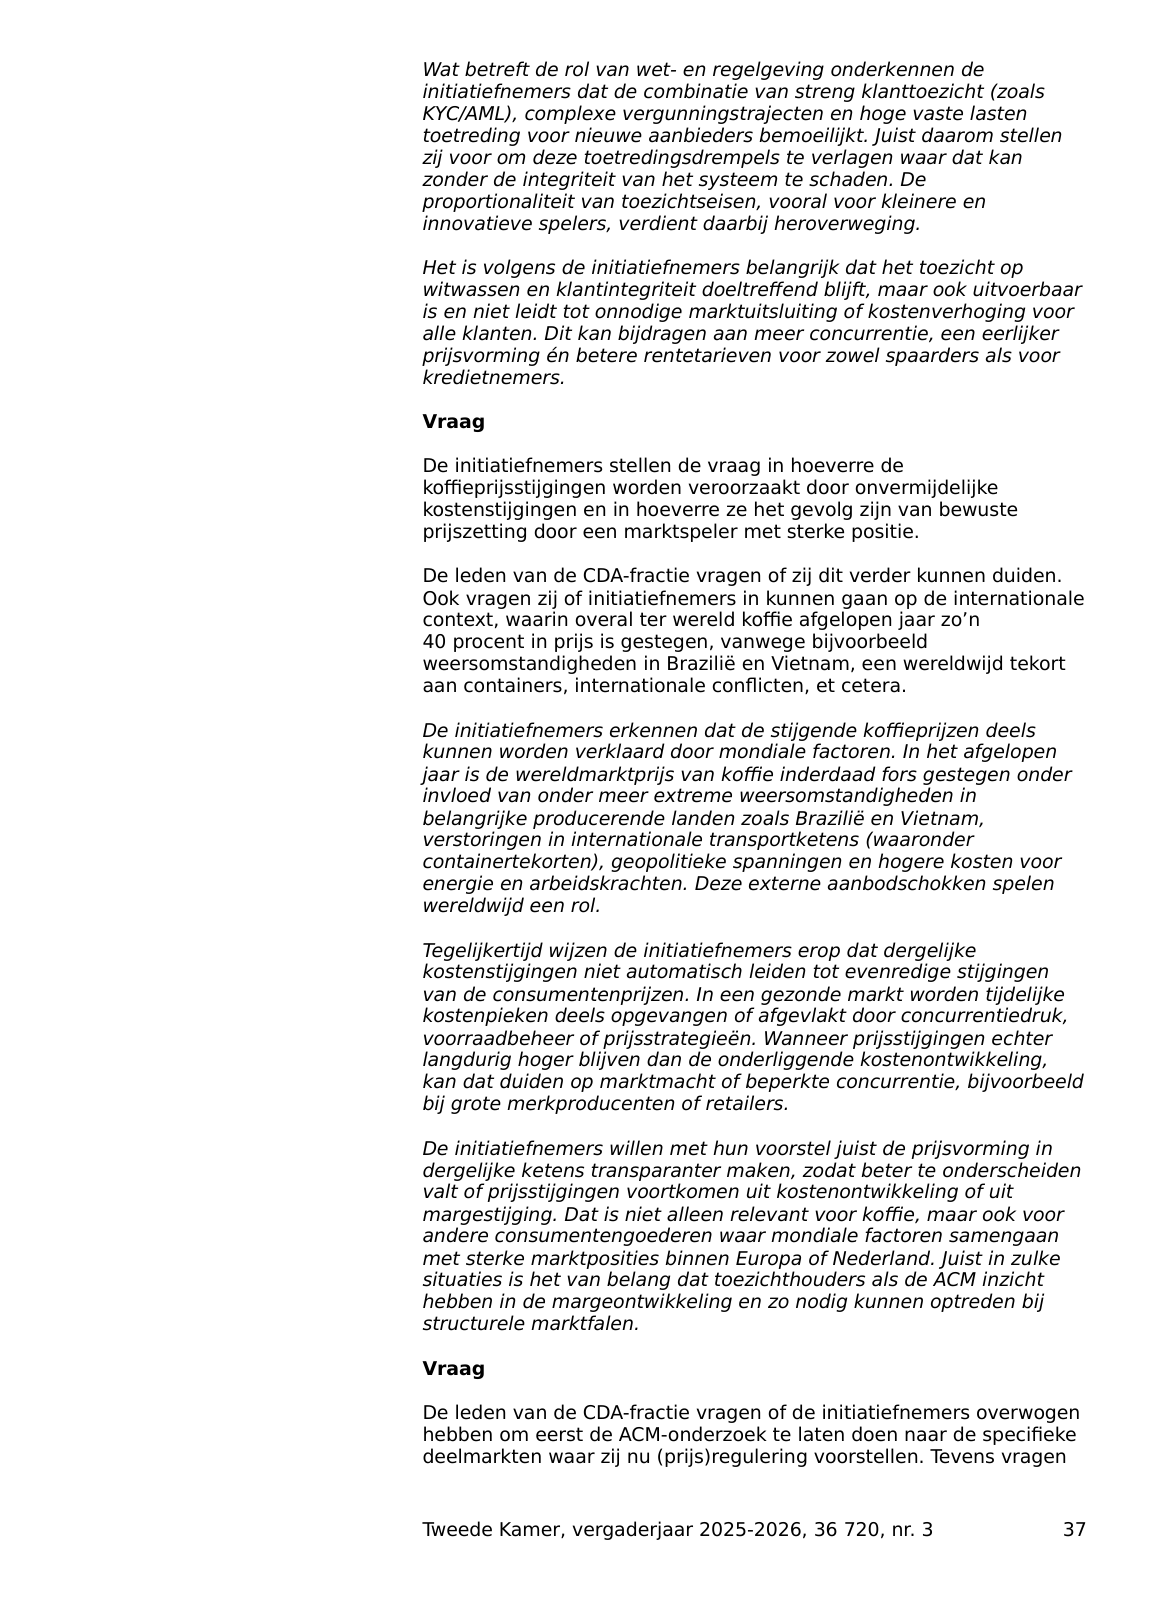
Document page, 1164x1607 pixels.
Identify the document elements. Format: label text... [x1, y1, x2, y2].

text Wat betreft de rol van wet- en regelgeving onderkennen de initiatiefnemers dat de combinatie van streng klanttoezicht (zoals KYC/AML), complexe vergunningstrajecten en hoge vaste lasten toetreding voor nieuwe aanbieders bemoeilijkt. Juist daarom stellen zij voor om deze toetredingsdrempels te verlagen waar dat kan zonder de integriteit van het systeem te schaden. De proportionaliteit van toezichtseisen, vooral voor kleinere en innovatieve spelers, verdient daarbij heroverweging. [422, 59, 1087, 235]
text De initiatiefnemers erkennen dat de stijgende koffieprijzen deels kunnen worden verklaard door mondiale factoren. In het afgelopen jaar is de wereldmarktprijs van koffie inderdaad fors gestegen onder invloed van onder meer extreme weersomstandigheden in belangrijke producerende landen zoals Brazilië en Vietnam, verstoringen in internationale transportketens (waaronder containertekorten), geopolitieke spanningen en hogere kosten voor energie en arbeidskrachten. Deze externe aanbodschokken spelen wereldwijd een rol. [422, 719, 1087, 917]
text De initiatiefnemers willen met hun voorstel juist de prijsvorming in dergelijke ketens transparanter maken, zodat beter te onderscheiden valt of prijsstijgingen voortkomen uit kostenontwikkeling of uit margestijging. Dat is niet alleen relevant voor koffie, maar ook voor andere consumentengoederen waar mondiale factoren samengaan met sterke marktposities binnen Europa of Nederland. Juist in zulke situaties is het van belang dat toezichthouders als de ACM inzicht hebben in de margeontwikkeling en zo nodig kunnen optreden bij structurele marktfalen. [422, 1137, 1087, 1335]
text De initiatiefnemers stellen de vraag in hoeverre de koffieprijsstijgingen worden veroorzaakt door onvermijdelijke kostenstijgingen en in hoeverre ze het gevolg zijn van bewuste prijszetting door een marktspeler met sterke positie. [422, 455, 1087, 543]
text Tegelijkertijd wijzen de initiatiefnemers erop dat dergelijke kostenstijgingen niet automatisch leiden tot evenredige stijgingen van de consumentenprijzen. In een gezonde markt worden tijdelijke kostenpieken deels opgevangen of afgevlakt door concurrentiedruk, voorraadbeheer of prijsstrategieën. Wanneer prijsstijgingen echter langdurig hoger blijven dan de onderliggende kostenontwikkeling, kan dat duiden op marktmacht of beperkte concurrentie, bijvoorbeeld bij grote merkproducenten of retailers. [422, 939, 1087, 1115]
text De leden van de CDA-fractie vragen of de initiatiefnemers overwogen hebben om eerst de ACM-onderzoek te laten doen naar de specifieke deelmarkten waar zij nu (prijs)regulering voorstellen. Tevens vragen [422, 1402, 1087, 1468]
subtitle Vraag [422, 411, 1087, 433]
subtitle Vraag [422, 1357, 1087, 1379]
text Het is volgens de initiatiefnemers belangrijk dat het toezicht op witwassen en klantintegriteit doeltreffend blijft, maar ook uitvoerbaar is en niet leidt tot onnodige marktuitsluiting of kostenverhoging voor alle klanten. Dit kan bijdragen aan meer concurrentie, een eerlijker prijsvorming én betere rentetarieven voor zowel spaarders als voor kredietnemers. [422, 257, 1087, 389]
text De leden van de CDA-fractie vragen of zij dit verder kunnen duiden. Ook vragen zij of initiatiefnemers in kunnen gaan op de internationale context, waarin overal ter wereld koffie afgelopen jaar zo’n 40 procent in prijs is gestegen, vanwege bijvoorbeeld weersomstandigheden in Brazilië en Vietnam, een wereldwijd tekort aan containers, internationale conflicten, et cetera. [422, 565, 1087, 697]
